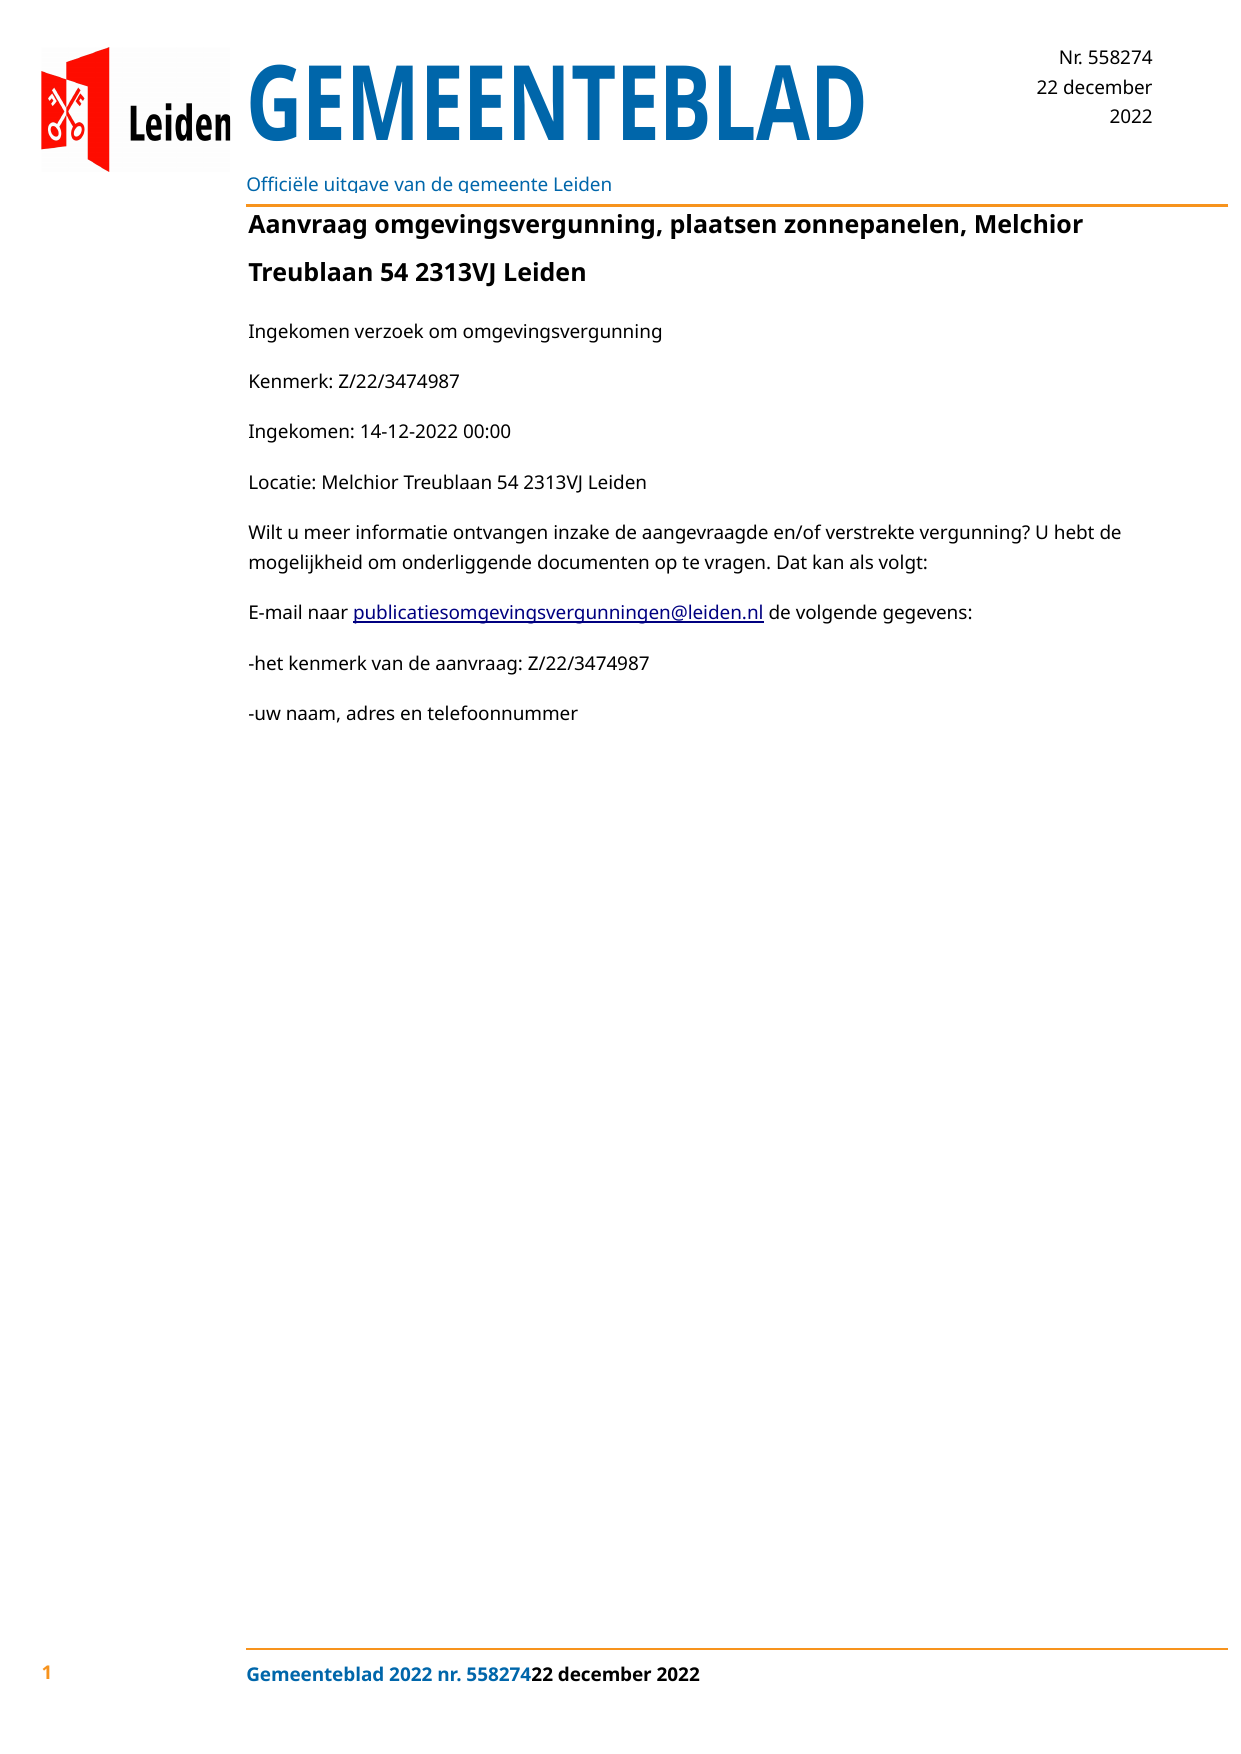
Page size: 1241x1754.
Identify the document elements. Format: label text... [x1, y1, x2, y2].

text Locatie: Melchior Treublaan 54 2313VJ Leiden [248, 469, 1152, 495]
text -uw naam, adres en telefoonnummer [248, 700, 1152, 726]
text Kenmerk: Z/22/3474987 [248, 368, 1152, 394]
text Aanvraag omgevingsvergunning, plaatsen zonnepanelen, Melchior Treublaan 54 2313VJ Leiden [248, 207, 1152, 288]
picture [41, 47, 231, 172]
text E-mail naar publicatiesomgevingsvergunningen@leiden.nl de volgende gegevens: [248, 599, 1152, 625]
text Ingekomen verzoek om omgevingsvergunning [248, 318, 1152, 344]
text Ingekomen: 14-12-2022 00:00 [248, 419, 1152, 444]
text -het kenmerk van de aanvraag: Z/22/3474987 [248, 650, 1152, 676]
text Wilt u meer informatie ontvangen inzake de aangevraagde en/of verstrekte vergunning? U hebt de mogelijkheid om onderliggende documenten op te vragen. Dat kan als volgt: [248, 519, 1152, 575]
